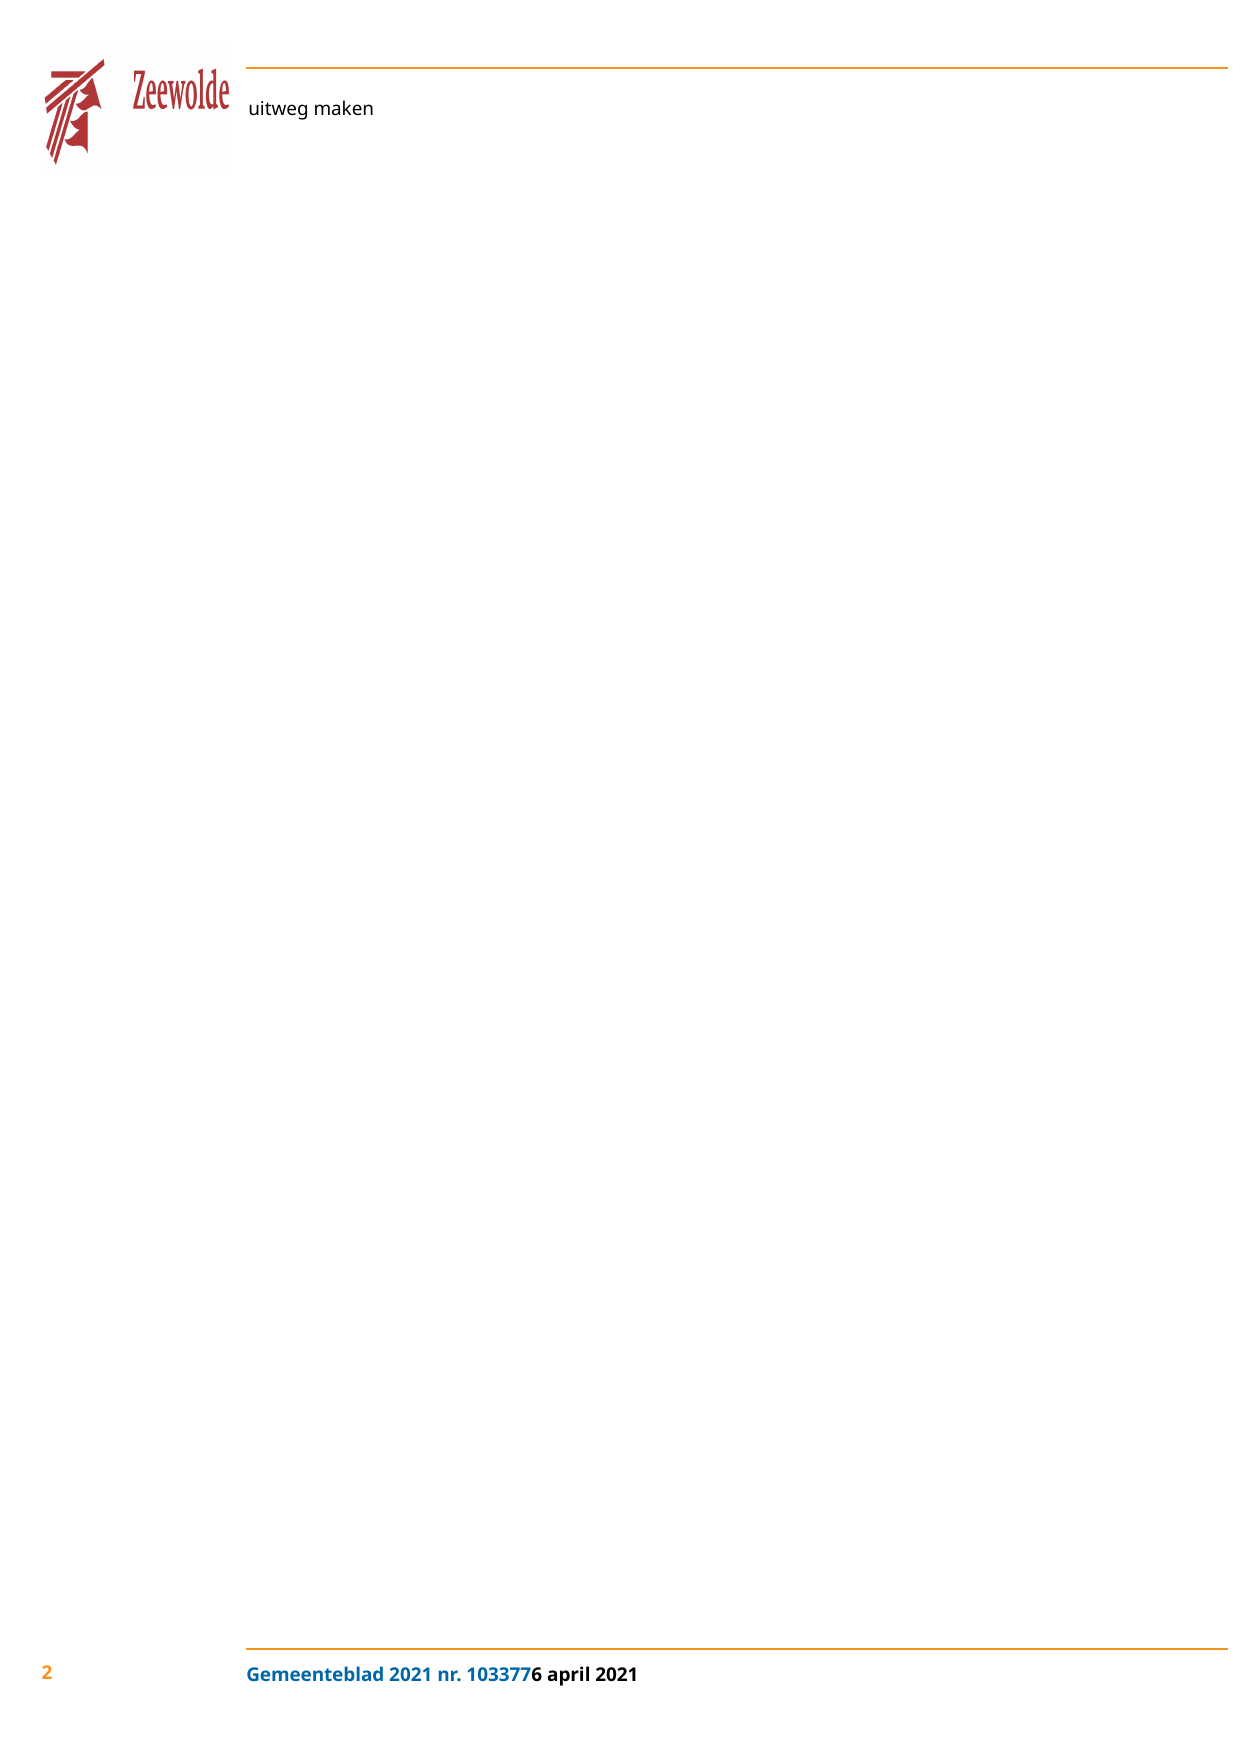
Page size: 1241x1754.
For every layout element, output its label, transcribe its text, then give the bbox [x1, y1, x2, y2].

picture [41, 47, 231, 172]
text uitweg maken [248, 95, 1152, 121]
